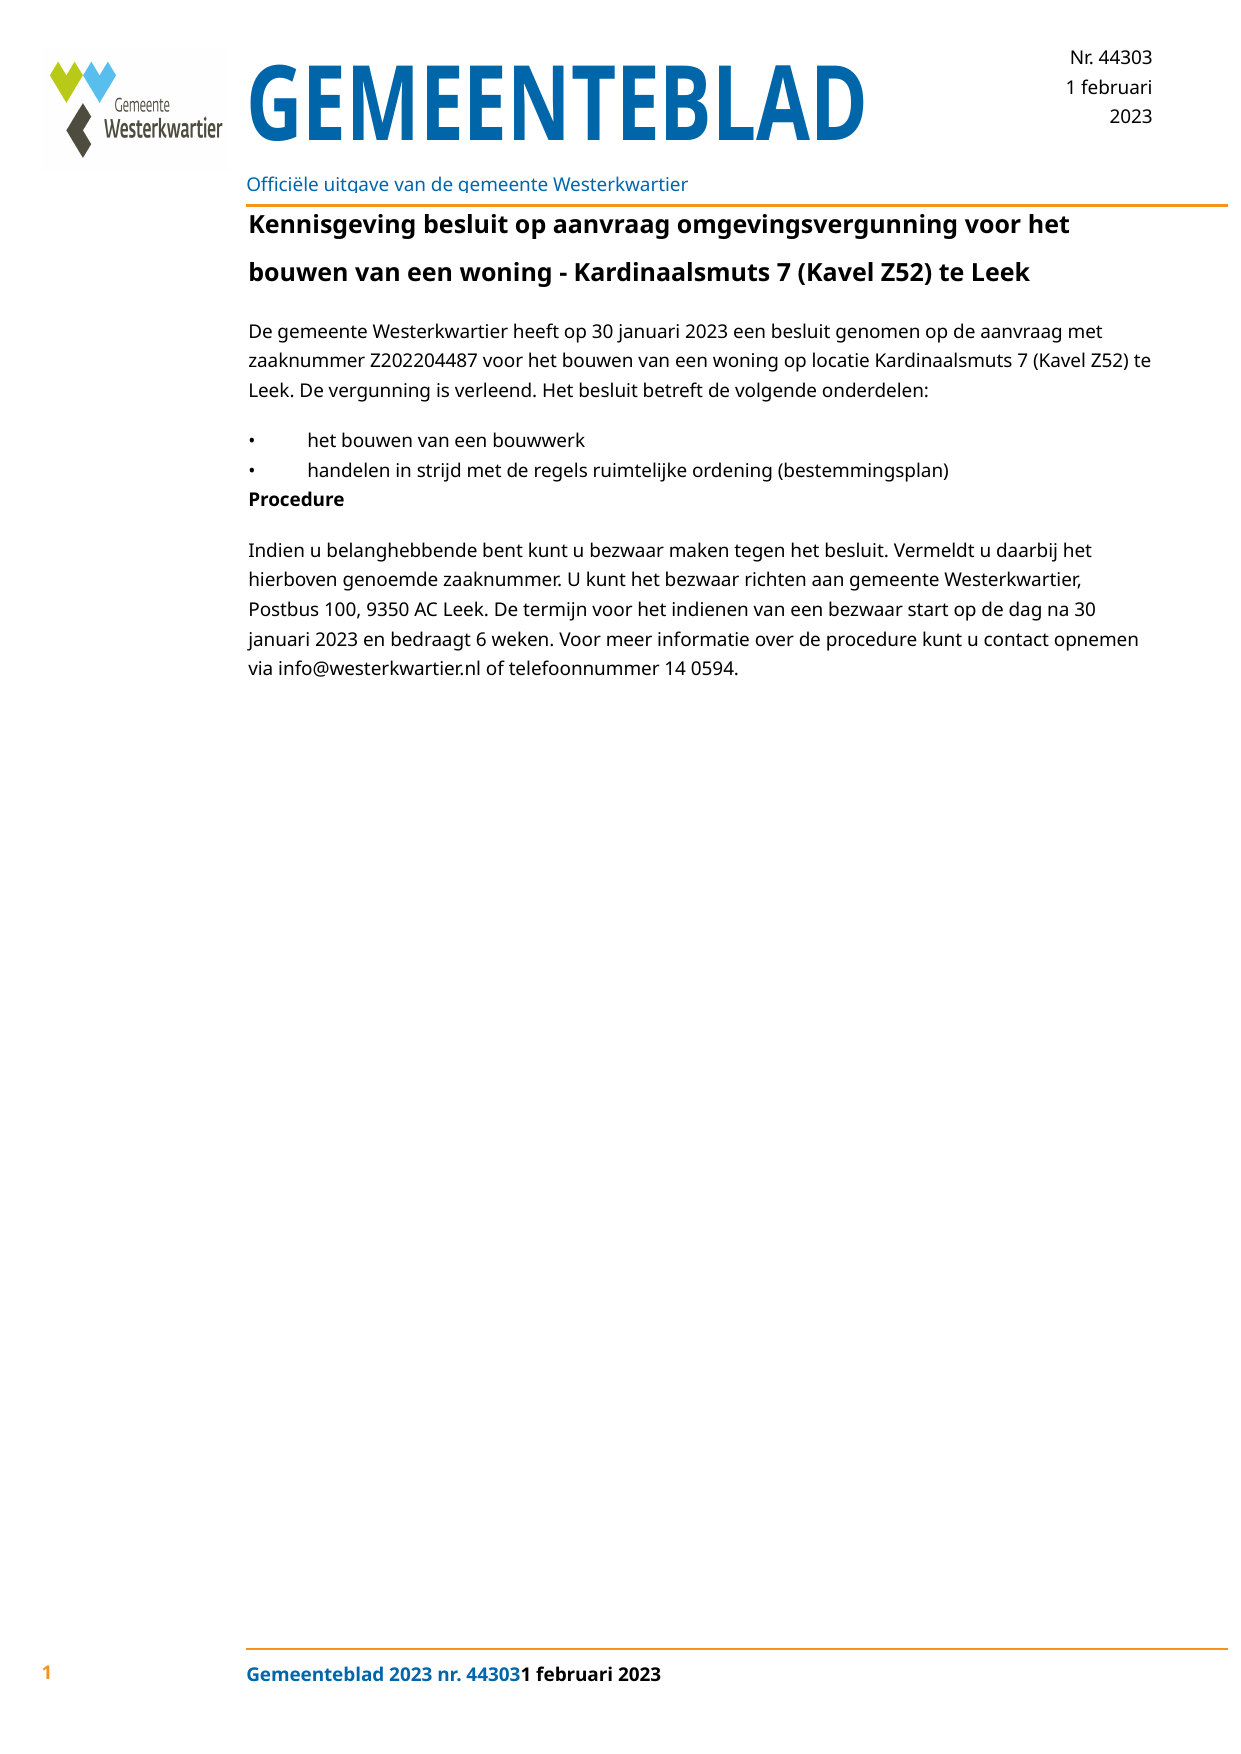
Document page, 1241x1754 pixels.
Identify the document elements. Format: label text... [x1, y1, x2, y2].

list het bouwen van een bouwwerk [248, 427, 1152, 453]
list handelen in strijd met de regels ruimtelijke ordening (bestemmingsplan) [248, 457, 1152, 483]
text Indien u belanghebbende bent kunt u bezwaar maken tegen het besluit. Vermeldt u daarbij het hierboven genoemde zaaknummer. U kunt het bezwaar richten aan gemeente Westerkwartier, Postbus 100, 9350 AC Leek. De termijn voor het indienen van een bezwaar start op de dag na 30 januari 2023 en bedraagt 6 weken. Voor meer informatie over de procedure kunt u contact opnemen via info@westerkwartier.nl of telefoonnummer 14 0594. [248, 537, 1152, 681]
text Procedure [248, 487, 1152, 512]
picture [41, 47, 231, 172]
text De gemeente Westerkwartier heeft op 30 januari 2023 een besluit genomen op de aanvraag met zaaknummer Z202204487 voor het bouwen van een woning op locatie Kardinaalsmuts 7 (Kavel Z52) te Leek. De vergunning is verleend. Het besluit betreft de volgende onderdelen: [248, 318, 1152, 403]
text Kennisgeving besluit op aanvraag omgevingsvergunning voor het bouwen van een woning - Kardinaalsmuts 7 (Kavel Z52) te Leek [248, 207, 1152, 288]
